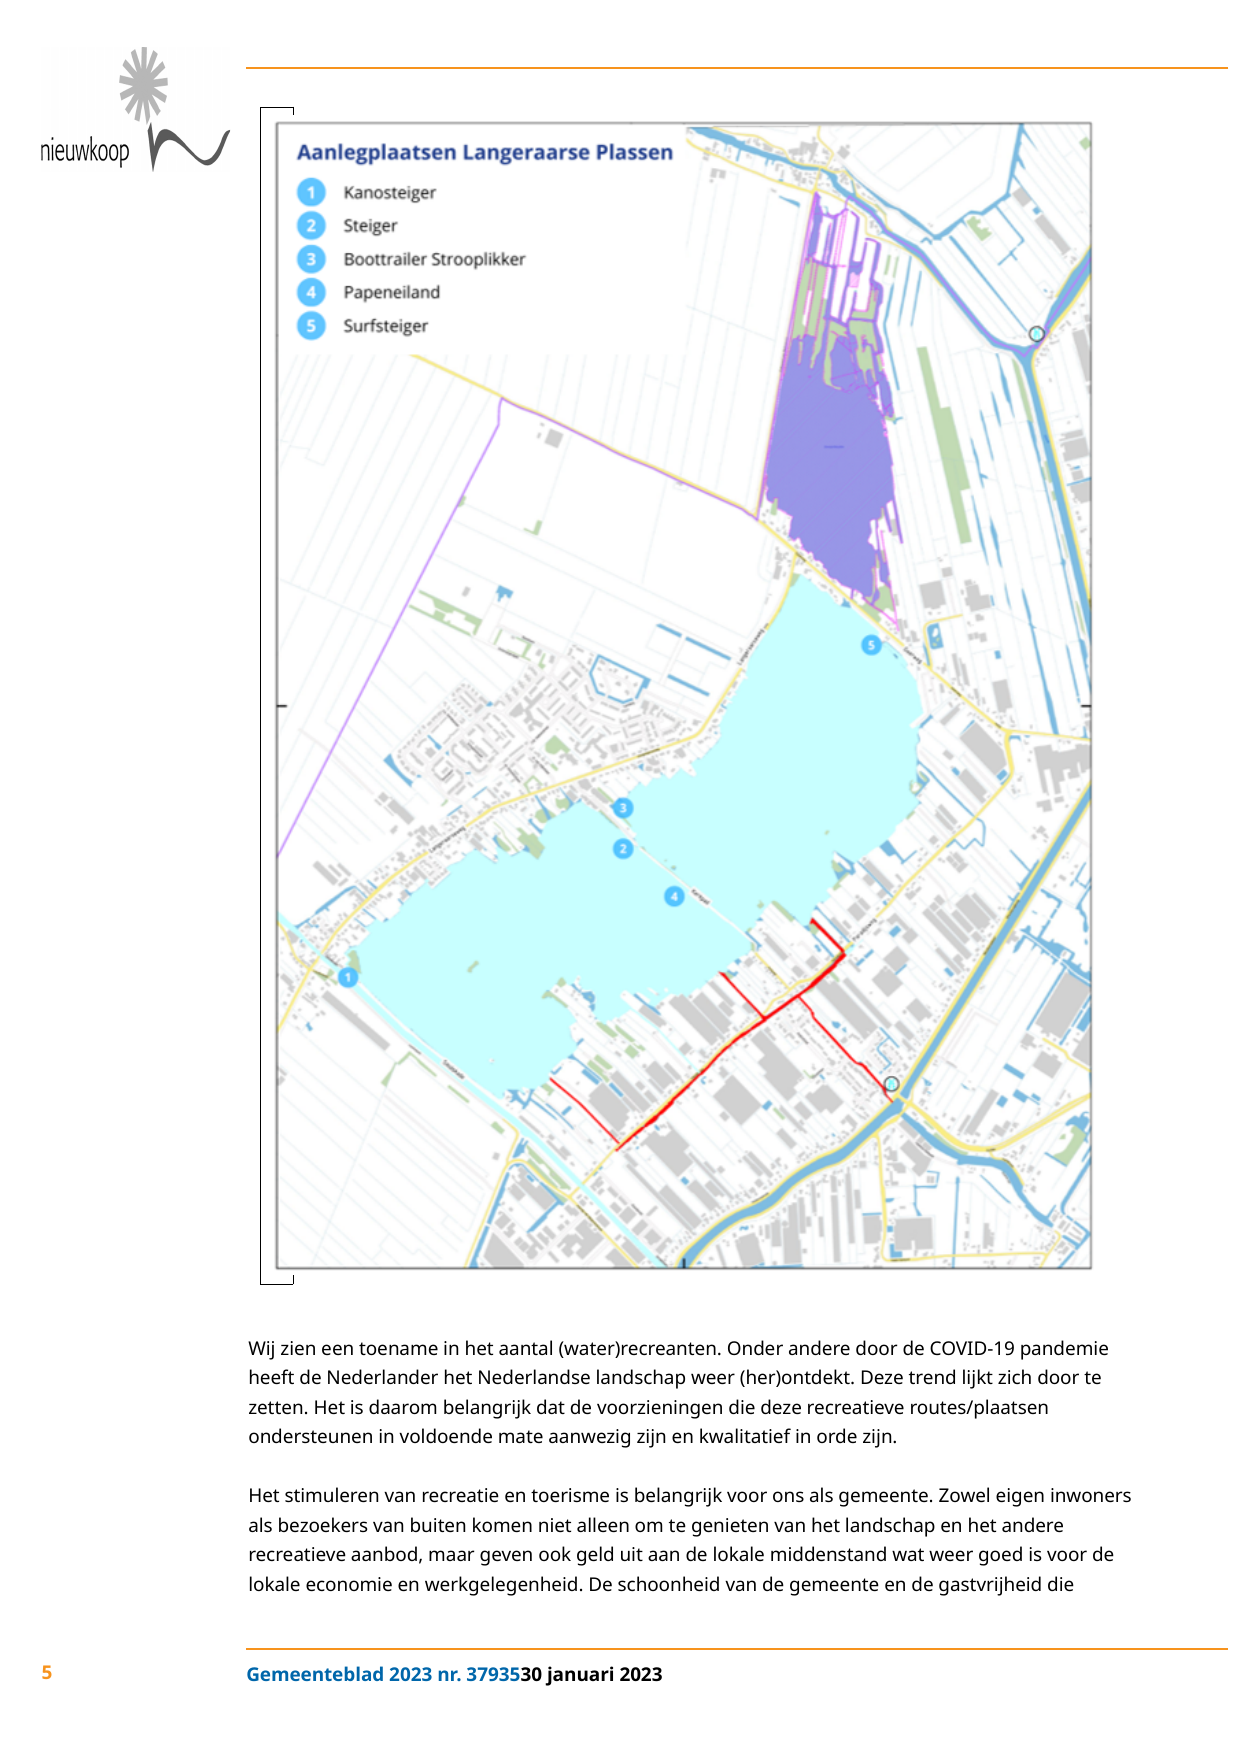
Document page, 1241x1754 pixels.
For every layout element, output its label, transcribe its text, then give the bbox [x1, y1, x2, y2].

table_header Wij zien een toename in het aantal (water)recreanten. Onder andere door de COVID-19 pandemie heeft de Nederlander het Nederlandse landschap weer (her)ontdekt. Deze trend lijkt zich door te zetten. Het is daarom belangrijk dat de voorzieningen die deze recreatieve routes/plaatsen ondersteunen in voldoende mate aanwezig zijn en kwalitatief in orde zijn. [248, 1335, 1152, 1449]
picture [41, 47, 231, 172]
text Het stimuleren van recreatie en toerisme is belangrijk voor ons als gemeente. Zowel eigen inwoners als bezoekers van buiten komen niet alleen om te genieten van het landschap en het andere recreatieve aanbod, maar geven ook geld uit aan de lokale middenstand wat weer goed is voor de lokale economie en werkgelegenheid. De schoonheid van de gemeente en de gastvrijheid die [248, 1482, 1152, 1597]
picture [268, 115, 1096, 1275]
